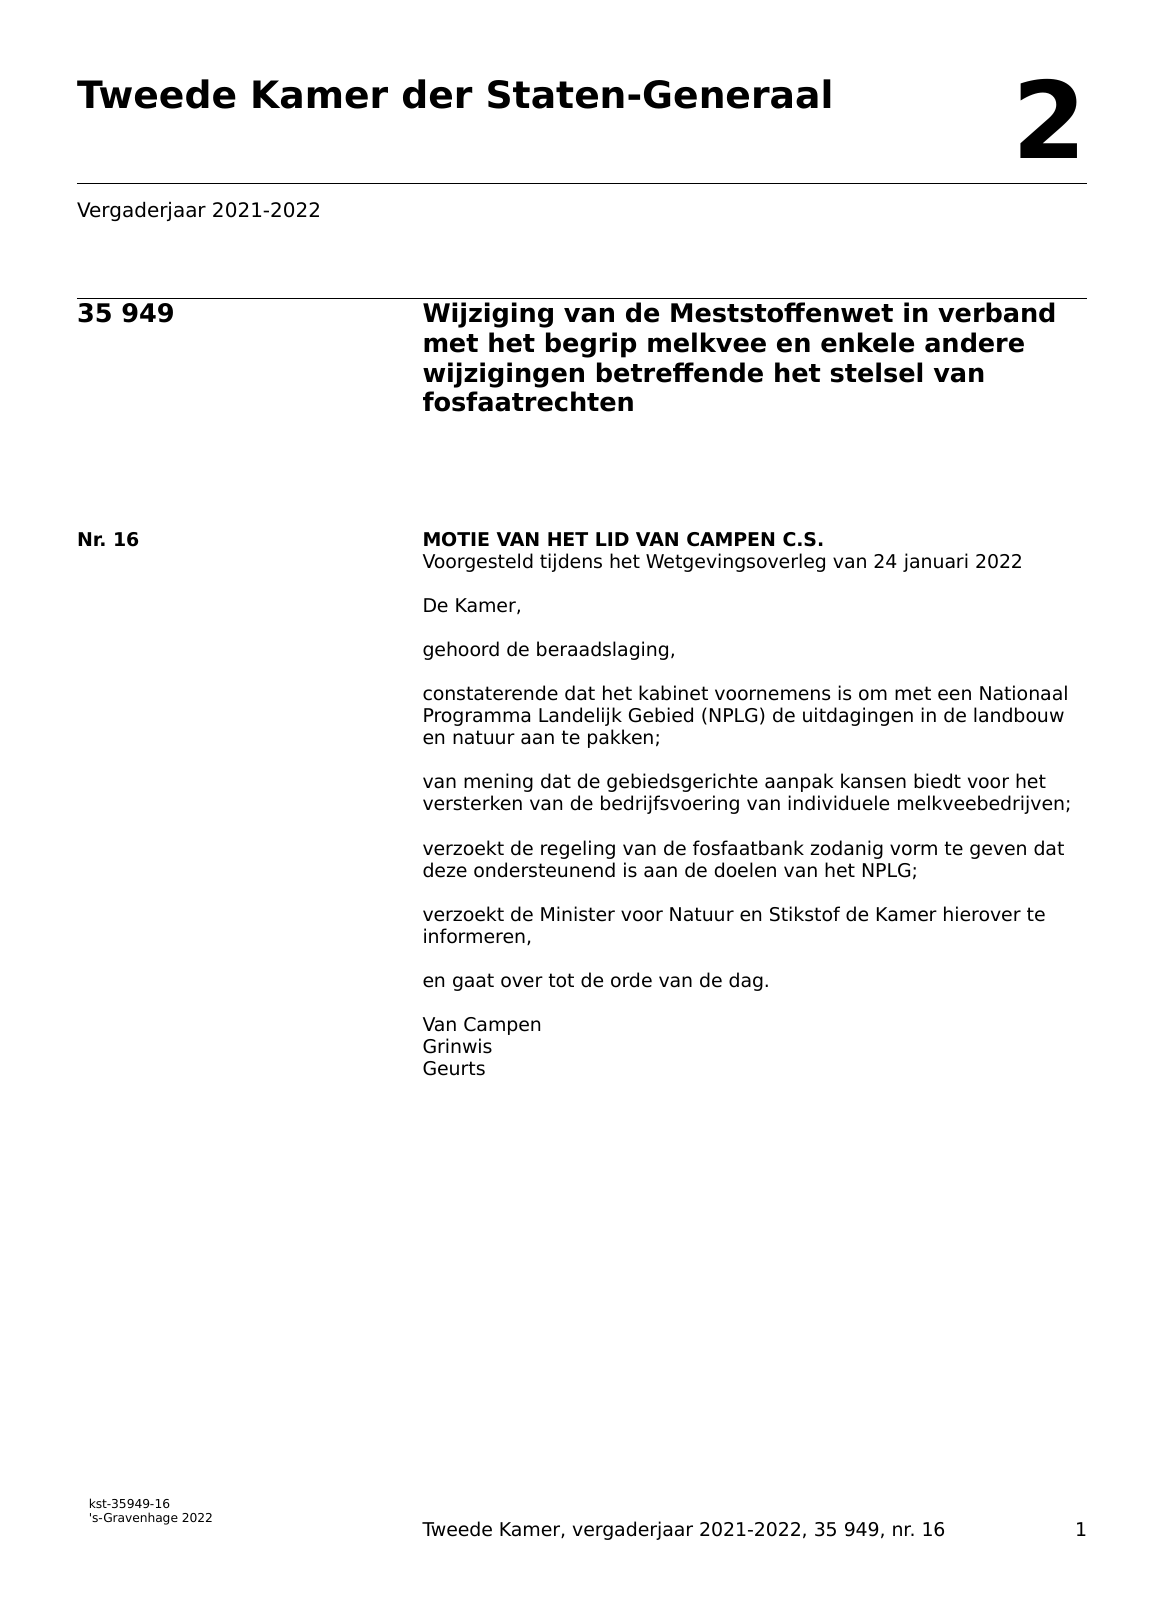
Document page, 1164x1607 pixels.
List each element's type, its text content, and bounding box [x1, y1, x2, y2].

subtitle Nr. 16 MOTIE VAN HET LID VAN CAMPEN C.S. [77, 529, 1087, 551]
table_header 2 [886, 59, 1087, 183]
text Voorgesteld tijdens het Wetgevingsoverleg van 24 januari 2022 [422, 551, 1087, 573]
table_cell Vergaderjaar 2021-2022 [77, 184, 1087, 298]
table_header Tweede Kamer der Staten-Generaal [77, 59, 886, 183]
subtitle 35 949 Wijziging van de Meststoffenwet in verband met het begrip melkvee en enkele andere wijzigingen betreffende het stelsel van fosfaatrechten [77, 299, 1087, 418]
text gehoord de beraadslaging, [422, 639, 1087, 661]
text Van Campen [422, 1014, 1087, 1036]
text 's-Gravenhage 2022 [88, 1511, 323, 1525]
text kst-35949-16 [88, 1497, 323, 1511]
text De Kamer, [422, 595, 1087, 617]
text verzoekt de Minister voor Natuur en Stikstof de Kamer hierover te informeren, [422, 904, 1087, 948]
text en gaat over tot de orde van de dag. [422, 970, 1087, 992]
text Geurts [422, 1058, 1087, 1080]
text constaterende dat het kabinet voornemens is om met een Nationaal Programma Landelijk Gebied (NPLG) de uitdagingen in de landbouw en natuur aan te pakken; [422, 683, 1087, 749]
text van mening dat de gebiedsgerichte aanpak kansen biedt voor het versterken van de bedrijfsvoering van individuele melkveebedrijven; [422, 771, 1087, 815]
text verzoekt de regeling van de fosfaatbank zodanig vorm te geven dat deze ondersteunend is aan de doelen van het NPLG; [422, 837, 1087, 881]
text Grinwis [422, 1036, 1087, 1058]
